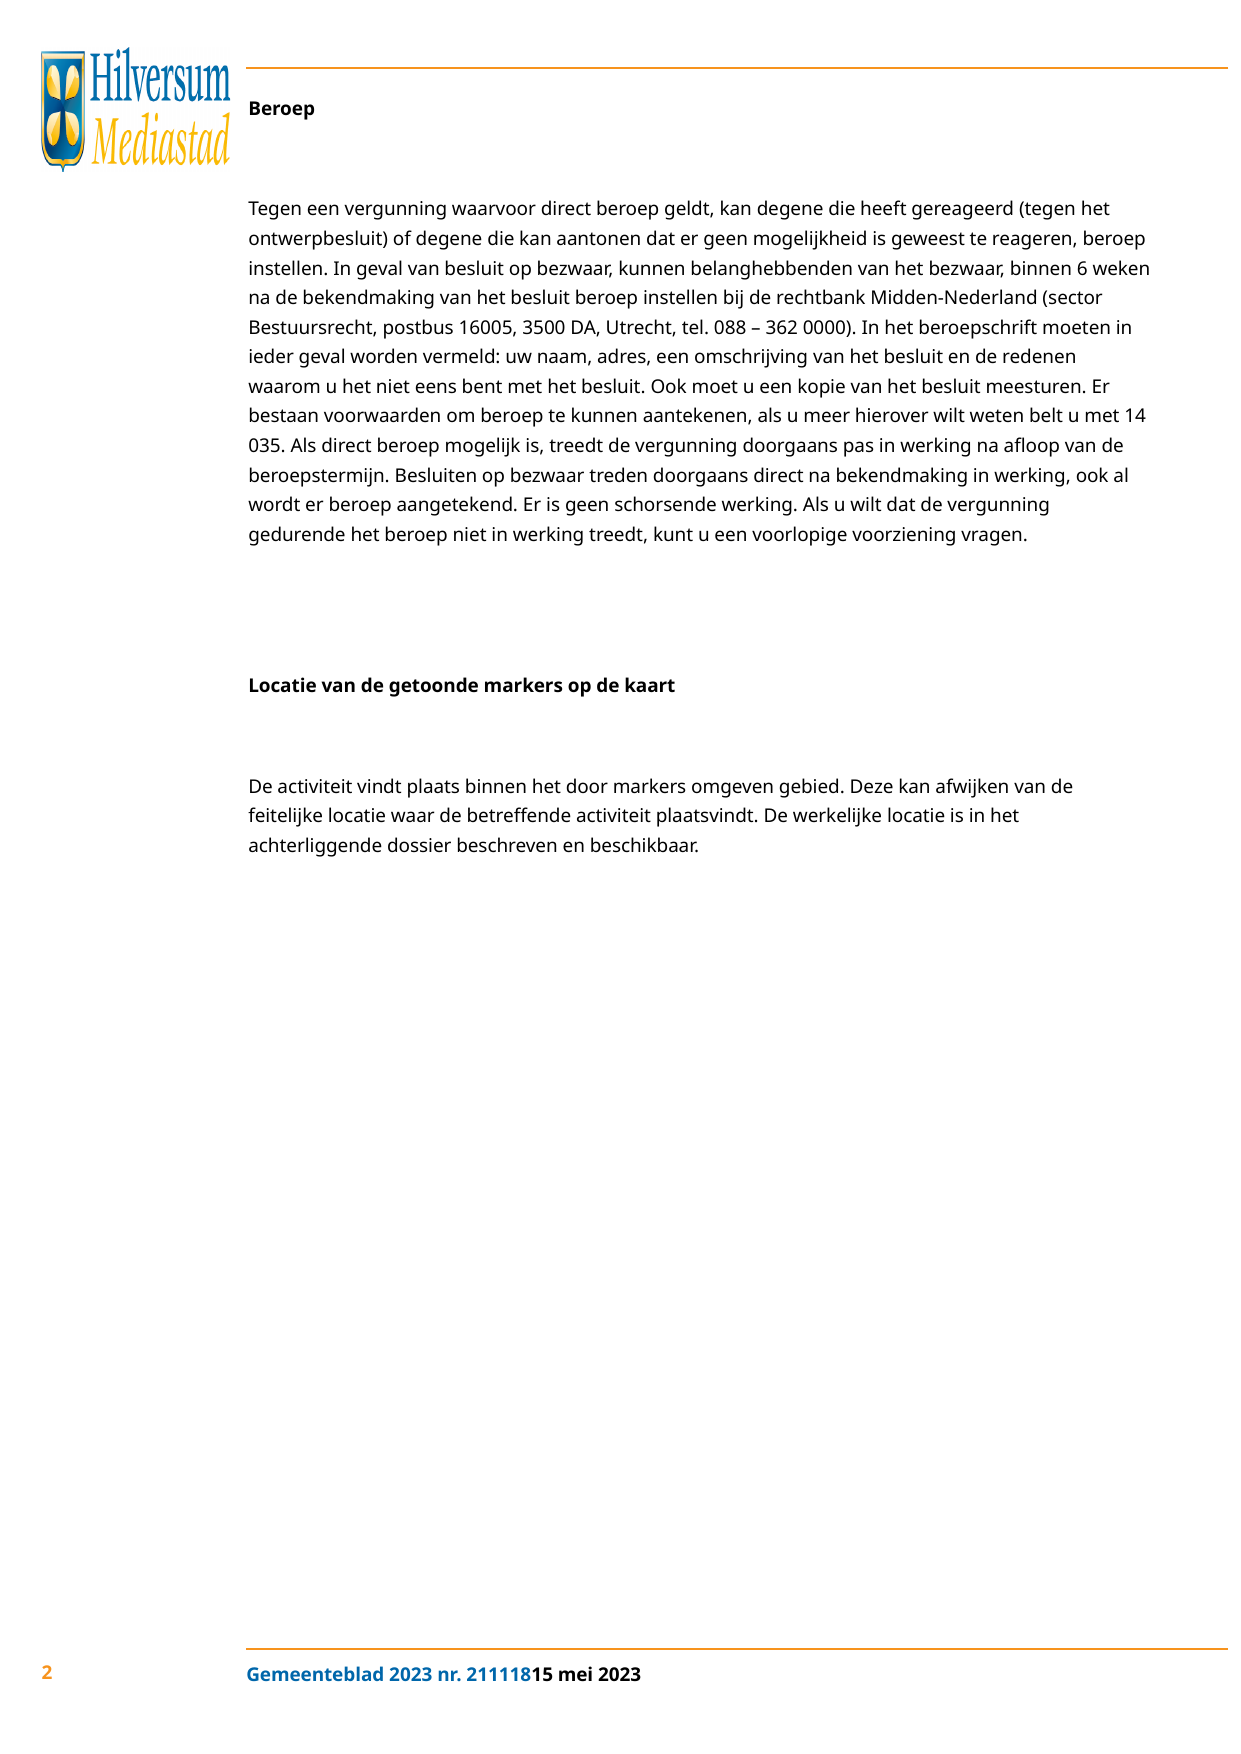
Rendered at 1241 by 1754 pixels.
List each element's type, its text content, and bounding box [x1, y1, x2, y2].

text De activiteit vindt plaats binnen het door markers omgeven gebied. Deze kan afwijken van de feitelijke locatie waar de betreffende activiteit plaatsvindt. De werkelijke locatie is in het achterliggende dossier beschreven en beschikbaar. [248, 773, 1152, 858]
picture [41, 47, 231, 172]
text Tegen een vergunning waarvoor direct beroep geldt, kan degene die heeft gereageerd (tegen het ontwerpbesluit) of degene die kan aantonen dat er geen mogelijkheid is geweest te reageren, beroep instellen. In geval van besluit op bezwaar, kunnen belanghebbenden van het bezwaar, binnen 6 weken na de bekendmaking van het besluit beroep instellen bij de rechtbank Midden-Nederland (sector Bestuursrecht, postbus 16005, 3500 DA, Utrecht, tel. 088 – 362 0000). In het beroepschrift moeten in ieder geval worden vermeld: uw naam, adres, een omschrijving van het besluit en de redenen waarom u het niet eens bent met het besluit. Ook moet u een kopie van het besluit meesturen. Er bestaan voorwaarden om beroep te kunnen aantekenen, als u meer hierover wilt weten belt u met 14 035. Als direct beroep mogelijk is, treedt de vergunning doorgaans pas in werking na afloop van de beroepstermijn. Besluiten op bezwaar treden doorgaans direct na bekendmaking in werking, ook al wordt er beroep aangetekend. Er is geen schorsende werking. Als u wilt dat de vergunning gedurende het beroep niet in werking treedt, kunt u een voorlopige voorziening vragen. [248, 196, 1152, 547]
text Beroep [248, 95, 1152, 121]
text Locatie van de getoonde markers op de kaart [248, 672, 1152, 698]
